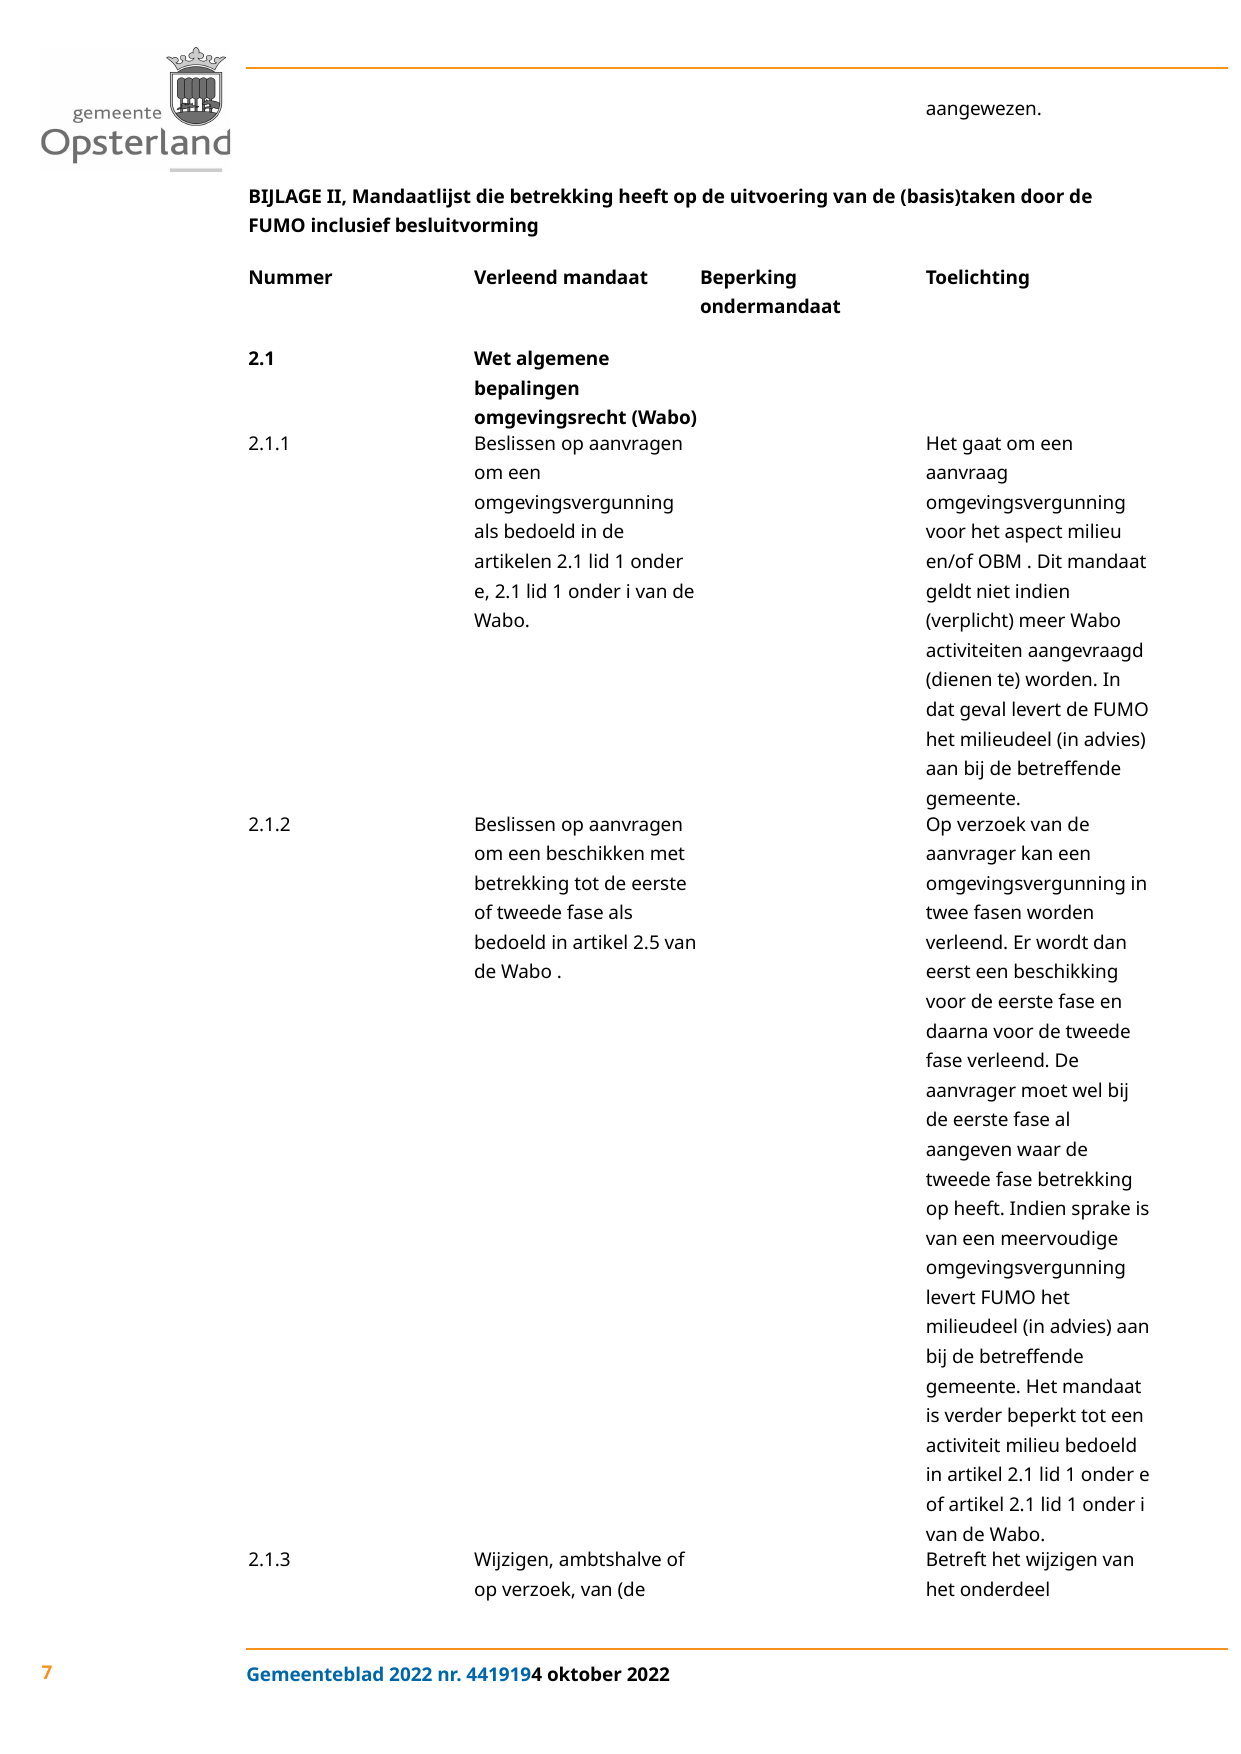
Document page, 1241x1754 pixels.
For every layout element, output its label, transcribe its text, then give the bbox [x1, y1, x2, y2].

table_header BIJLAGE II, Mandaatlijst die betrekking heeft op de uitvoering van de (basis)taken door de FUMO inclusief besluitvorming [248, 183, 1152, 238]
table_cell [700, 345, 926, 430]
table_cell [248, 319, 1152, 345]
table_cell Beperking ondermandaat [700, 264, 926, 319]
table_cell Verleend mandaat [474, 264, 700, 319]
table_cell 2.1.1 [248, 430, 474, 811]
table_cell Wet algemene bepalingen omgevingsrecht (Wabo) [474, 345, 700, 430]
table_cell Wijzigen, ambtshalve of op verzoek, van (de [474, 1546, 700, 1602]
table_cell Beslissen op aanvragen om een beschikken met betrekking tot de eerste of tweede fase als bedoeld in artikel 2.5 van de Wabo . [474, 811, 700, 1546]
table_cell [700, 430, 926, 811]
table_cell Op verzoek van de aanvrager kan een omgevingsvergunning in twee fasen worden verleend. Er wordt dan eerst een beschikking voor de eerste fase en daarna voor de tweede fase verleend. De aanvrager moet wel bij de eerste fase al aangeven waar de tweede fase betrekking op heeft. Indien sprake is van een meervoudige omgevingsvergunning levert FUMO het milieudeel (in advies) aan bij de betreffende gemeente. Het mandaat is verder beperkt tot een activiteit milieu bedoeld in artikel 2.1 lid 1 onder e of artikel 2.1 lid 1 onder i van de Wabo. [926, 811, 1152, 1546]
table_cell [700, 811, 926, 1546]
table_cell 2.1.2 [248, 811, 474, 1546]
table_cell [700, 1546, 926, 1602]
picture [41, 47, 231, 172]
table_cell aangewezen. [926, 95, 1152, 121]
table_cell Betreft het wijzigen van het onderdeel [926, 1546, 1152, 1602]
table_cell 2.1 [248, 345, 474, 430]
table_cell Toelichting [926, 264, 1152, 319]
table_cell [700, 95, 926, 121]
table_cell [474, 95, 700, 121]
table_cell Het gaat om een aanvraag omgevingsvergunning voor het aspect milieu en/of OBM . Dit mandaat geldt niet indien (verplicht) meer Wabo activiteiten aangevraagd (dienen te) worden. In dat geval levert de FUMO het milieudeel (in advies) aan bij de betreffende gemeente. [926, 430, 1152, 811]
table_cell [248, 95, 474, 121]
table_cell Nummer [248, 264, 474, 319]
table_cell Beslissen op aanvragen om een omgevingsvergunning als bedoeld in de artikelen 2.1 lid 1 onder e, 2.1 lid 1 onder i van de Wabo. [474, 430, 700, 811]
table_cell 2.1.3 [248, 1546, 474, 1602]
table_cell [926, 345, 1152, 430]
table_cell [248, 238, 1152, 264]
